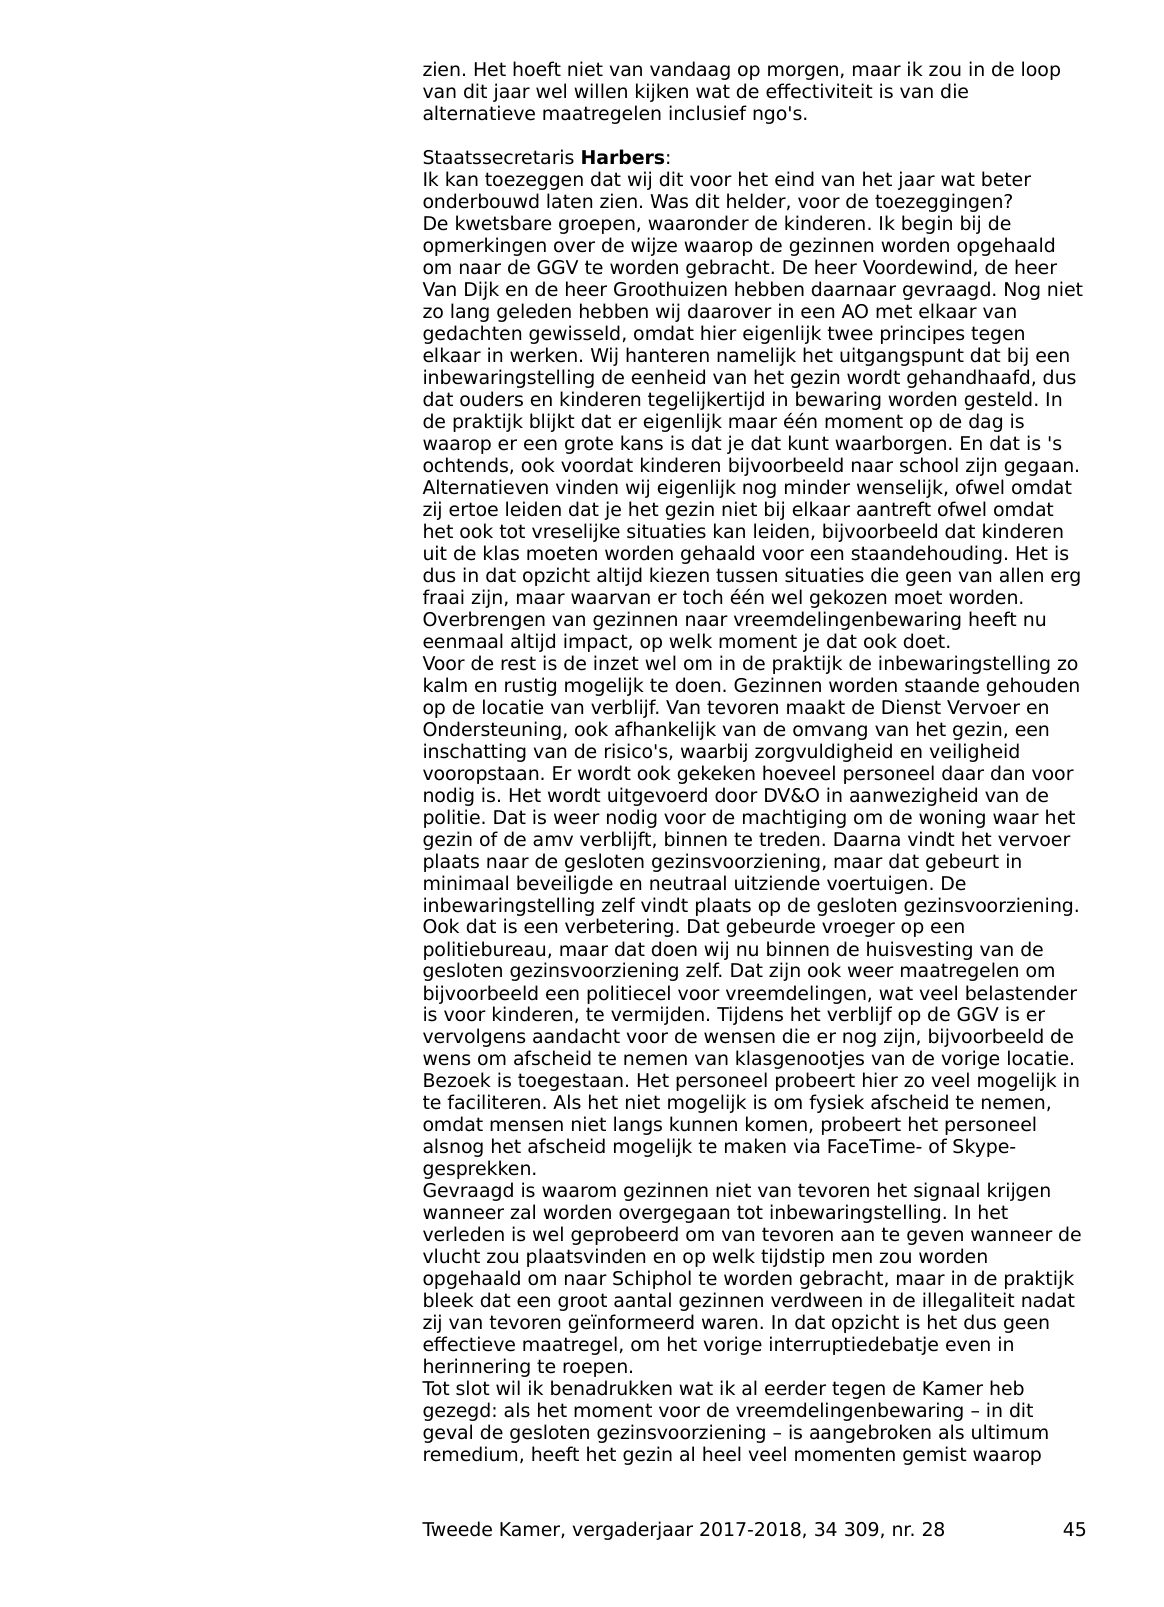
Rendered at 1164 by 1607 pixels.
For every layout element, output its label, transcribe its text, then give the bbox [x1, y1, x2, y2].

text Gevraagd is waarom gezinnen niet van tevoren het signaal krijgen wanneer zal worden overgegaan tot inbewaringstelling. In het verleden is wel geprobeerd om van tevoren aan te geven wanneer de vlucht zou plaatsvinden en op welk tijdstip men zou worden opgehaald om naar Schiphol te worden gebracht, maar in de praktijk bleek dat een groot aantal gezinnen verdween in de illegaliteit nadat zij van tevoren geïnformeerd waren. In dat opzicht is het dus geen effectieve maatregel, om het vorige interruptiedebatje even in herinnering te roepen. [422, 1180, 1087, 1378]
text De kwetsbare groepen, waaronder de kinderen. Ik begin bij de opmerkingen over de wijze waarop de gezinnen worden opgehaald om naar de GGV te worden gebracht. De heer Voordewind, de heer Van Dijk en de heer Groothuizen hebben daarnaar gevraagd. Nog niet zo lang geleden hebben wij daarover in een AO met elkaar van gedachten gewisseld, omdat hier eigenlijk twee principes tegen elkaar in werken. Wij hanteren namelijk het uitgangspunt dat bij een inbewaringstelling de eenheid van het gezin wordt gehandhaafd, dus dat ouders en kinderen tegelijkertijd in bewaring worden gesteld. In de praktijk blijkt dat er eigenlijk maar één moment op de dag is waarop er een grote kans is dat je dat kunt waarborgen. En dat is 's ochtends, ook voordat kinderen bijvoorbeeld naar school zijn gegaan. Alternatieven vinden wij eigenlijk nog minder wenselijk, ofwel omdat zij ertoe leiden dat je het gezin niet bij elkaar aantreft ofwel omdat het ook tot vreselijke situaties kan leiden, bijvoorbeeld dat kinderen uit de klas moeten worden gehaald voor een staandehouding. Het is dus in dat opzicht altijd kiezen tussen situaties die geen van allen erg fraai zijn, maar waarvan er toch één wel gekozen moet worden. Overbrengen van gezinnen naar vreemdelingenbewaring heeft nu eenmaal altijd impact, op welk moment je dat ook doet. [422, 213, 1087, 653]
text Staatssecretaris Harbers: [422, 147, 1087, 169]
text zien. Het hoeft niet van vandaag op morgen, maar ik zou in de loop van dit jaar wel willen kijken wat de effectiviteit is van die alternatieve maatregelen inclusief ngo's. [422, 59, 1087, 125]
text Ik kan toezeggen dat wij dit voor het eind van het jaar wat beter onderbouwd laten zien. Was dit helder, voor de toezeggingen? [422, 169, 1087, 213]
text Voor de rest is de inzet wel om in de praktijk de inbewaringstelling zo kalm en rustig mogelijk te doen. Gezinnen worden staande gehouden op de locatie van verblijf. Van tevoren maakt de Dienst Vervoer en Ondersteuning, ook afhankelijk van de omvang van het gezin, een inschatting van de risico's, waarbij zorgvuldigheid en veiligheid vooropstaan. Er wordt ook gekeken hoeveel personeel daar dan voor nodig is. Het wordt uitgevoerd door DV&O in aanwezigheid van de politie. Dat is weer nodig voor de machtiging om de woning waar het gezin of de amv verblijft, binnen te treden. Daarna vindt het vervoer plaats naar de gesloten gezinsvoorziening, maar dat gebeurt in minimaal beveiligde en neutraal uitziende voertuigen. De inbewaringstelling zelf vindt plaats op de gesloten gezinsvoorziening. Ook dat is een verbetering. Dat gebeurde vroeger op een politiebureau, maar dat doen wij nu binnen de huisvesting van de gesloten gezinsvoorziening zelf. Dat zijn ook weer maatregelen om bijvoorbeeld een politiecel voor vreemdelingen, wat veel belastender is voor kinderen, te vermijden. Tijdens het verblijf op de GGV is er vervolgens aandacht voor de wensen die er nog zijn, bijvoorbeeld de wens om afscheid te nemen van klasgenootjes van de vorige locatie. Bezoek is toegestaan. Het personeel probeert hier zo veel mogelijk in te faciliteren. Als het niet mogelijk is om fysiek afscheid te nemen, omdat mensen niet langs kunnen komen, probeert het personeel alsnog het afscheid mogelijk te maken via FaceTime- of Skype-gesprekken. [422, 653, 1087, 1180]
text Tot slot wil ik benadrukken wat ik al eerder tegen de Kamer heb gezegd: als het moment voor de vreemdelingenbewaring – in dit geval de gesloten gezinsvoorziening – is aangebroken als ultimum remedium, heeft het gezin al heel veel momenten gemist waarop [422, 1378, 1087, 1466]
